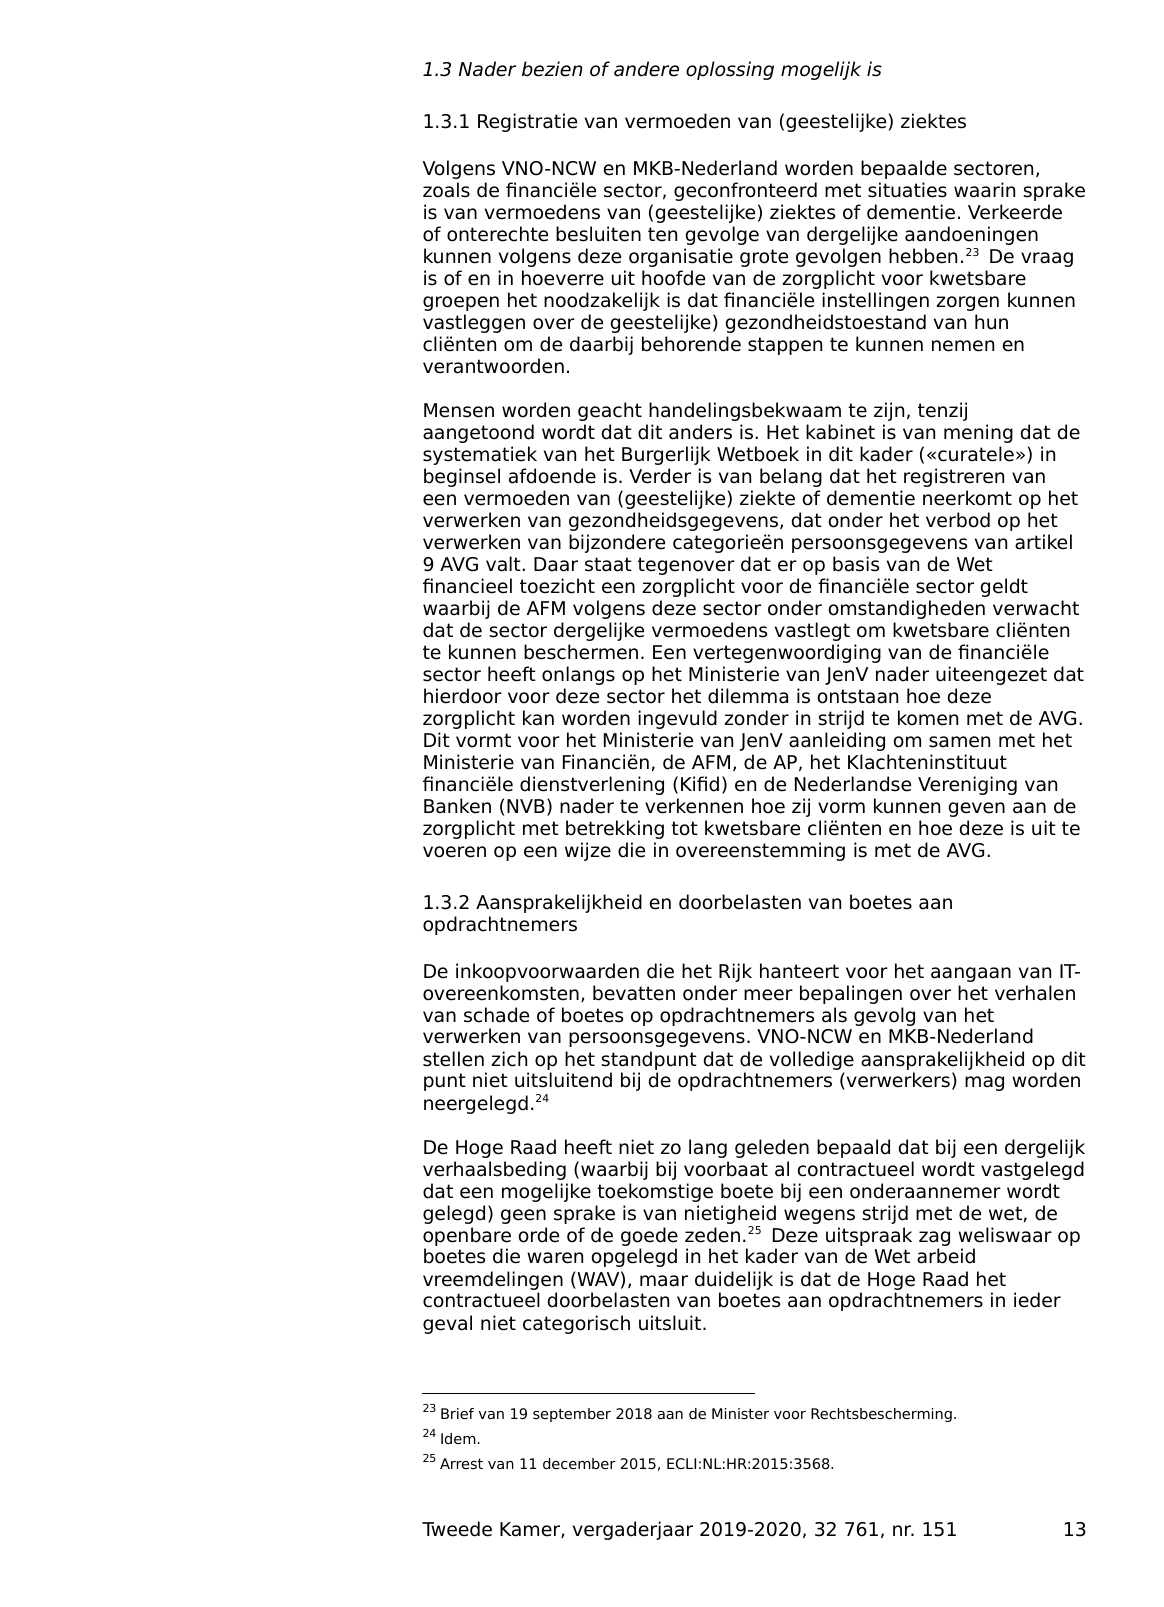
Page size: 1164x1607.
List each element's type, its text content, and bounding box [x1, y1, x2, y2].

text Volgens VNO-NCW en MKB-Nederland worden bepaalde sectoren, zoals de financiële sector, geconfronteerd met situaties waarin sprake is van vermoedens van (geestelijke) ziektes of dementie. Verkeerde of onterechte besluiten ten gevolge van dergelijke aandoeningen kunnen volgens deze organisatie grote gevolgen hebben. De vraag is of en in hoeverre uit hoofde van de zorgplicht voor kwetsbare groepen het noodzakelijk is dat financiële instellingen zorgen kunnen vastleggen over de geestelijke) gezondheidstoestand van hun cliënten om de daarbij behorende stappen te kunnen nemen en verantwoorden. [422, 158, 1087, 378]
text Brief van 19 september 2018 aan de Minister voor Rechtsbescherming. [422, 1402, 1087, 1424]
text De inkoopvoorwaarden die het Rijk hanteert voor het aangaan van IT-overeenkomsten, bevatten onder meer bepalingen over het verhalen van schade of boetes op opdrachtnemers als gevolg van het verwerken van persoonsgegevens. VNO-NCW en MKB-Nederland stellen zich op het standpunt dat de volledige aansprakelijkheid op dit punt niet uitsluitend bij de opdrachtnemers (verwerkers) mag worden neergelegd. [422, 961, 1087, 1114]
subtitle 1.3 Nader bezien of andere oplossing mogelijk is [422, 59, 1087, 81]
text Arrest van 11 december 2015, ECLI:NL:HR:2015:3568. [422, 1452, 1087, 1474]
text Idem. [422, 1427, 1087, 1449]
text Mensen worden geacht handelingsbekwaam te zijn, tenzij aangetoond wordt dat dit anders is. Het kabinet is van mening dat de systematiek van het Burgerlijk Wetboek in dit kader («curatele») in beginsel afdoende is. Verder is van belang dat het registreren van een vermoeden van (geestelijke) ziekte of dementie neerkomt op het verwerken van gezondheidsgegevens, dat onder het verbod op het verwerken van bijzondere categorieën persoonsgegevens van artikel 9 AVG valt. Daar staat tegenover dat er op basis van de Wet financieel toezicht een zorgplicht voor de financiële sector geldt waarbij de AFM volgens deze sector onder omstandigheden verwacht dat de sector dergelijke vermoedens vastlegt om kwetsbare cliënten te kunnen beschermen. Een vertegenwoordiging van de financiële sector heeft onlangs op het Ministerie van JenV nader uiteengezet dat hierdoor voor deze sector het dilemma is ontstaan hoe deze zorgplicht kan worden ingevuld zonder in strijd te komen met de AVG. Dit vormt voor het Ministerie van JenV aanleiding om samen met het Ministerie van Financiën, de AFM, de AP, het Klachteninstituut financiële dienstverlening (Kifid) en de Nederlandse Vereniging van Banken (NVB) nader te verkennen hoe zij vorm kunnen geven aan de zorgplicht met betrekking tot kwetsbare cliënten en hoe deze is uit te voeren op een wijze die in overeenstemming is met de AVG. [422, 400, 1087, 862]
subtitle 1.3.1 Registratie van vermoeden van (geestelijke) ziektes [422, 111, 1087, 133]
subtitle 1.3.2 Aansprakelijkheid en doorbelasten van boetes aan opdrachtnemers [422, 892, 1087, 936]
text De Hoge Raad heeft niet zo lang geleden bepaald dat bij een dergelijk verhaalsbeding (waarbij bij voorbaat al contractueel wordt vastgelegd dat een mogelijke toekomstige boete bij een onderaannemer wordt gelegd) geen sprake is van nietigheid wegens strijd met de wet, de openbare orde of de goede zeden. Deze uitspraak zag weliswaar op boetes die waren opgelegd in het kader van de Wet arbeid vreemdelingen (WAV), maar duidelijk is dat de Hoge Raad het contractueel doorbelasten van boetes aan opdrachtnemers in ieder geval niet categorisch uitsluit. [422, 1137, 1087, 1334]
